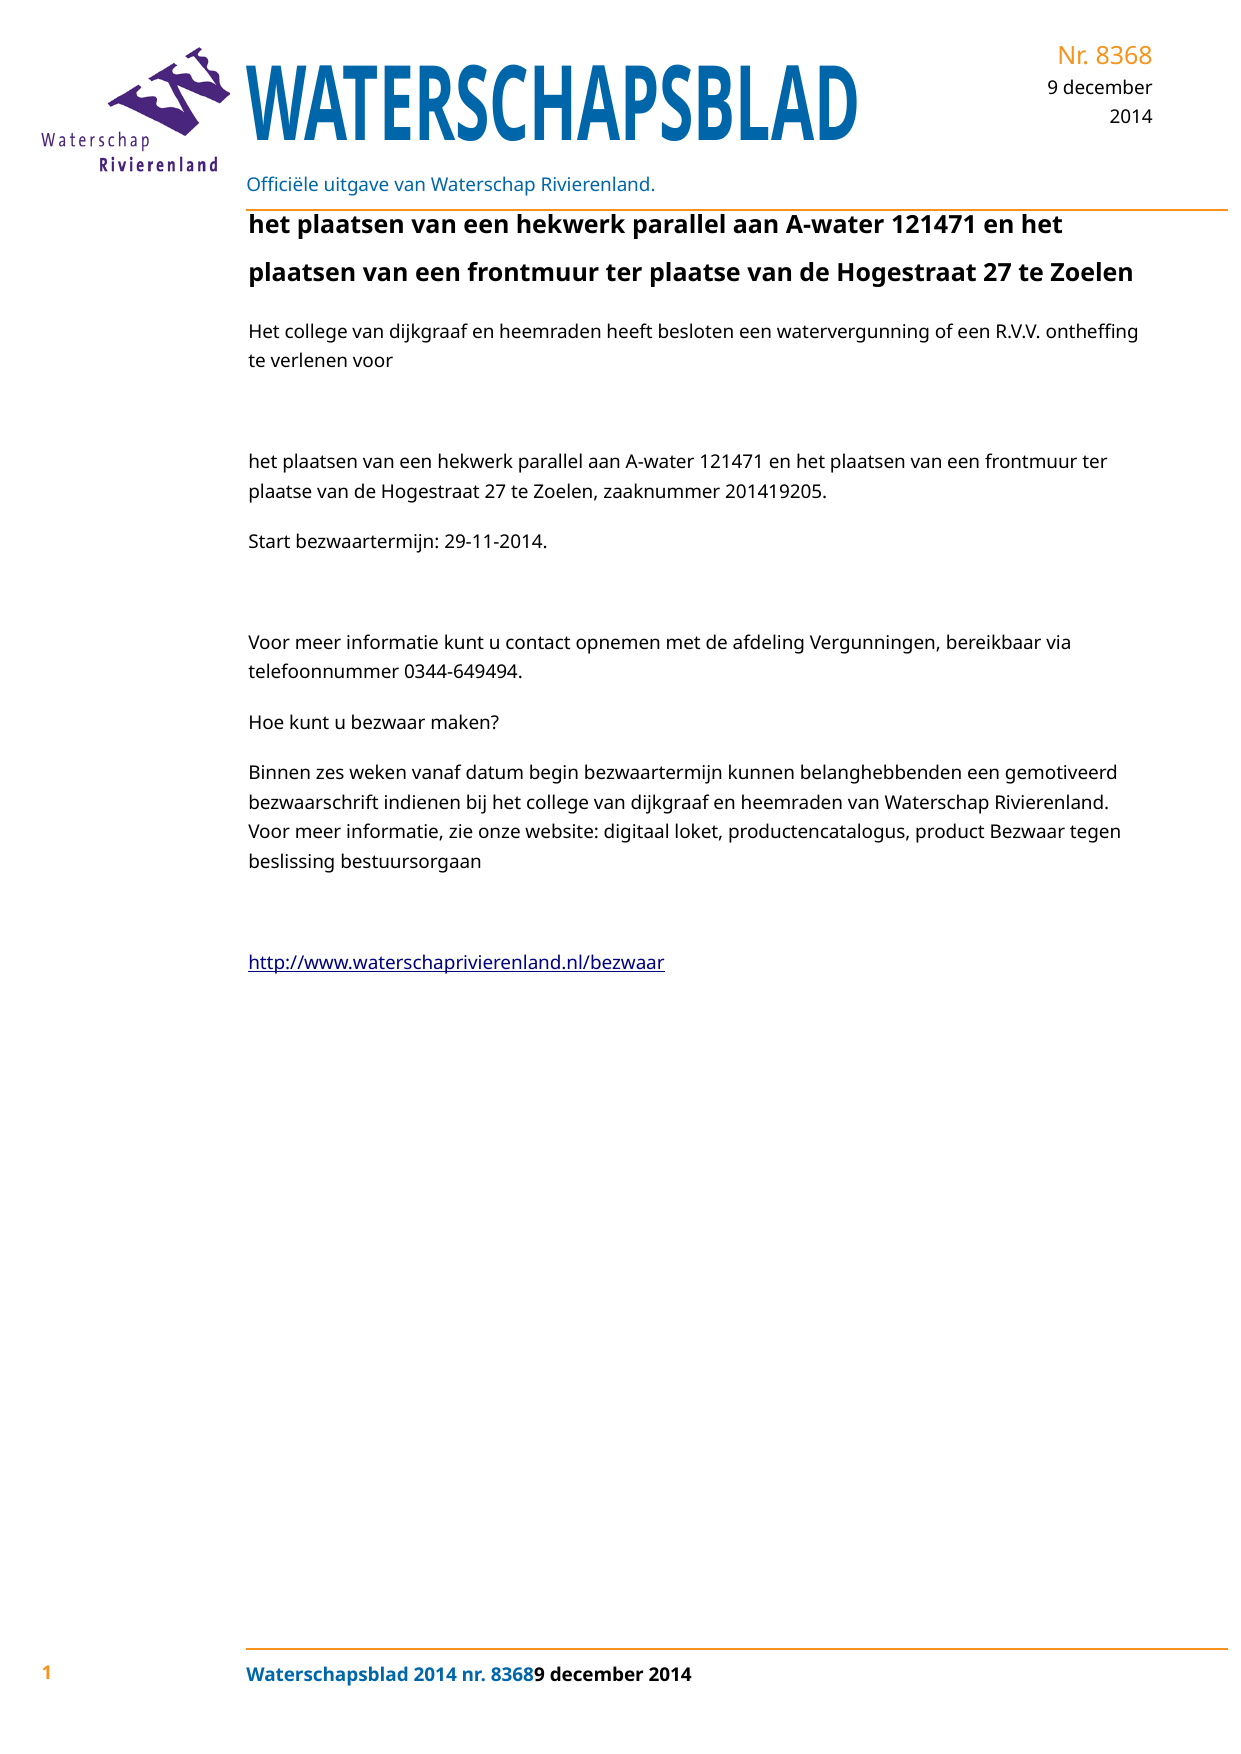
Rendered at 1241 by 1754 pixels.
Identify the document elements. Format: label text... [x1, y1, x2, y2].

text het plaatsen van een hekwerk parallel aan A-water 121471 en het plaatsen van een frontmuur ter plaatse van de Hogestraat 27 te Zoelen, zaaknummer 201419205. [248, 448, 1152, 504]
text Start bezwaartermijn: 29-11-2014. [248, 528, 1152, 554]
text Hoe kunt u bezwaar maken? [248, 709, 1152, 735]
text http://www.waterschaprivierenland.nl/bezwaar [248, 949, 1152, 975]
text het plaatsen van een hekwerk parallel aan A-water 121471 en het plaatsen van een frontmuur ter plaatse van de Hogestraat 27 te Zoelen [248, 211, 1152, 288]
picture [41, 47, 231, 172]
text Het college van dijkgraaf en heemraden heeft besloten een watervergunning of een R.V.V. ontheffing te verlenen voor [248, 318, 1152, 373]
text Binnen zes weken vanaf datum begin bezwaartermijn kunnen belanghebbenden een gemotiveerd bezwaarschrift indienen bij het college van dijkgraaf en heemraden van Waterschap Rivierenland. Voor meer informatie, zie onze website: digitaal loket, productencatalogus, product Bezwaar tegen beslissing bestuursorgaan [248, 759, 1152, 874]
text Voor meer informatie kunt u contact opnemen met de afdeling Vergunningen, bereikbaar via telefoonnummer 0344-649494. [248, 629, 1152, 684]
